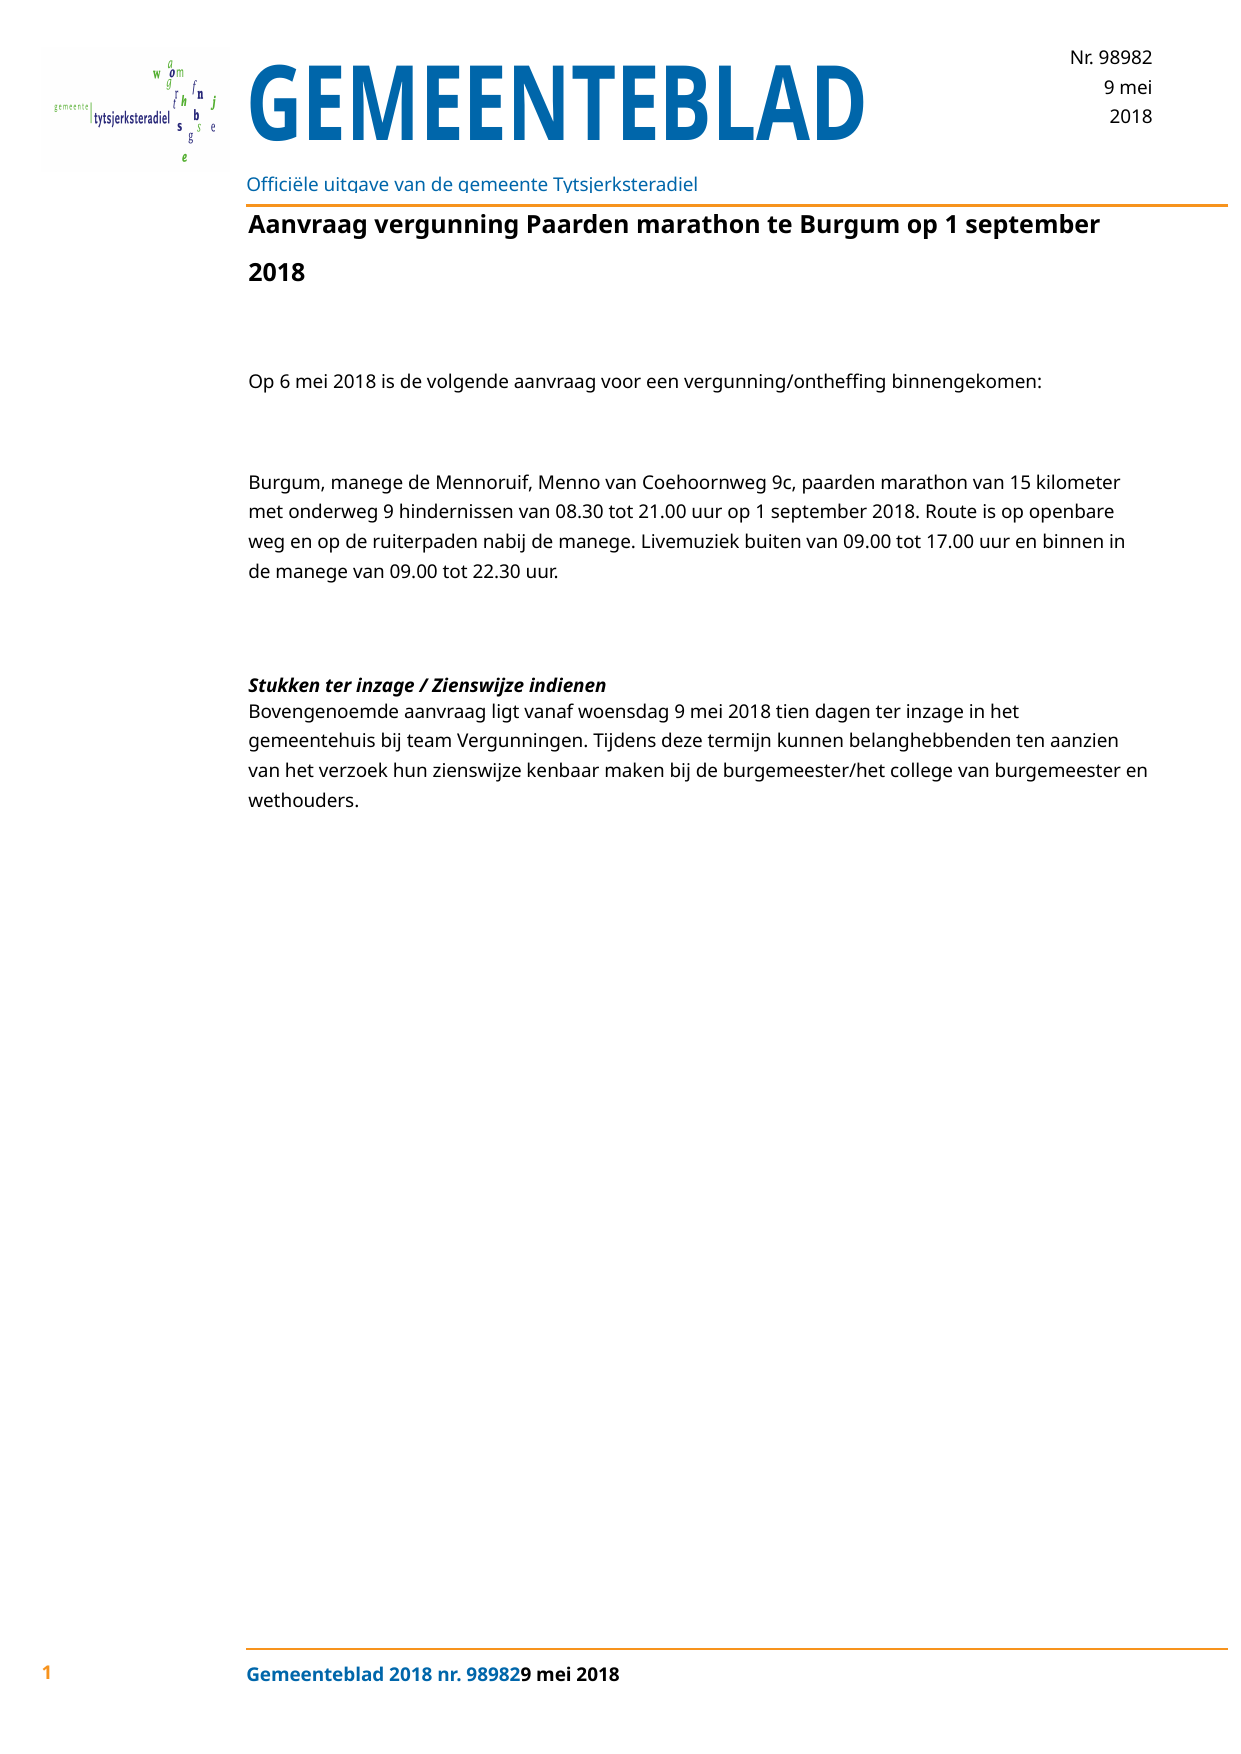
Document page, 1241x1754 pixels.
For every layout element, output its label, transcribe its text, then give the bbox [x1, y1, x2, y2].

text Aanvraag vergunning Paarden marathon te Burgum op 1 september 2018 [248, 207, 1152, 288]
text Burgum, manege de Mennoruif, Menno van Coehoornweg 9c, paarden marathon van 15 kilometer met onderweg 9 hindernissen van 08.30 tot 21.00 uur op 1 september 2018. Route is op openbare weg en op de ruiterpaden nabij de manege. Livemuziek buiten van 09.00 tot 17.00 uur en binnen in de manege van 09.00 tot 22.30 uur. [248, 469, 1152, 584]
text Stukken ter inzage / Zienswijze indienen [248, 672, 1152, 698]
picture [41, 47, 231, 172]
text Op 6 mei 2018 is de volgende aanvraag voor een vergunning/ontheffing binnengekomen: [248, 368, 1152, 394]
text Bovengenoemde aanvraag ligt vanaf woensdag 9 mei 2018 tien dagen ter inzage in het gemeentehuis bij team Vergunningen. Tijdens deze termijn kunnen belanghebbenden ten aanzien van het verzoek hun zienswijze kenbaar maken bij de burgemeester/het college van burgemeester en wethouders. [248, 698, 1152, 812]
